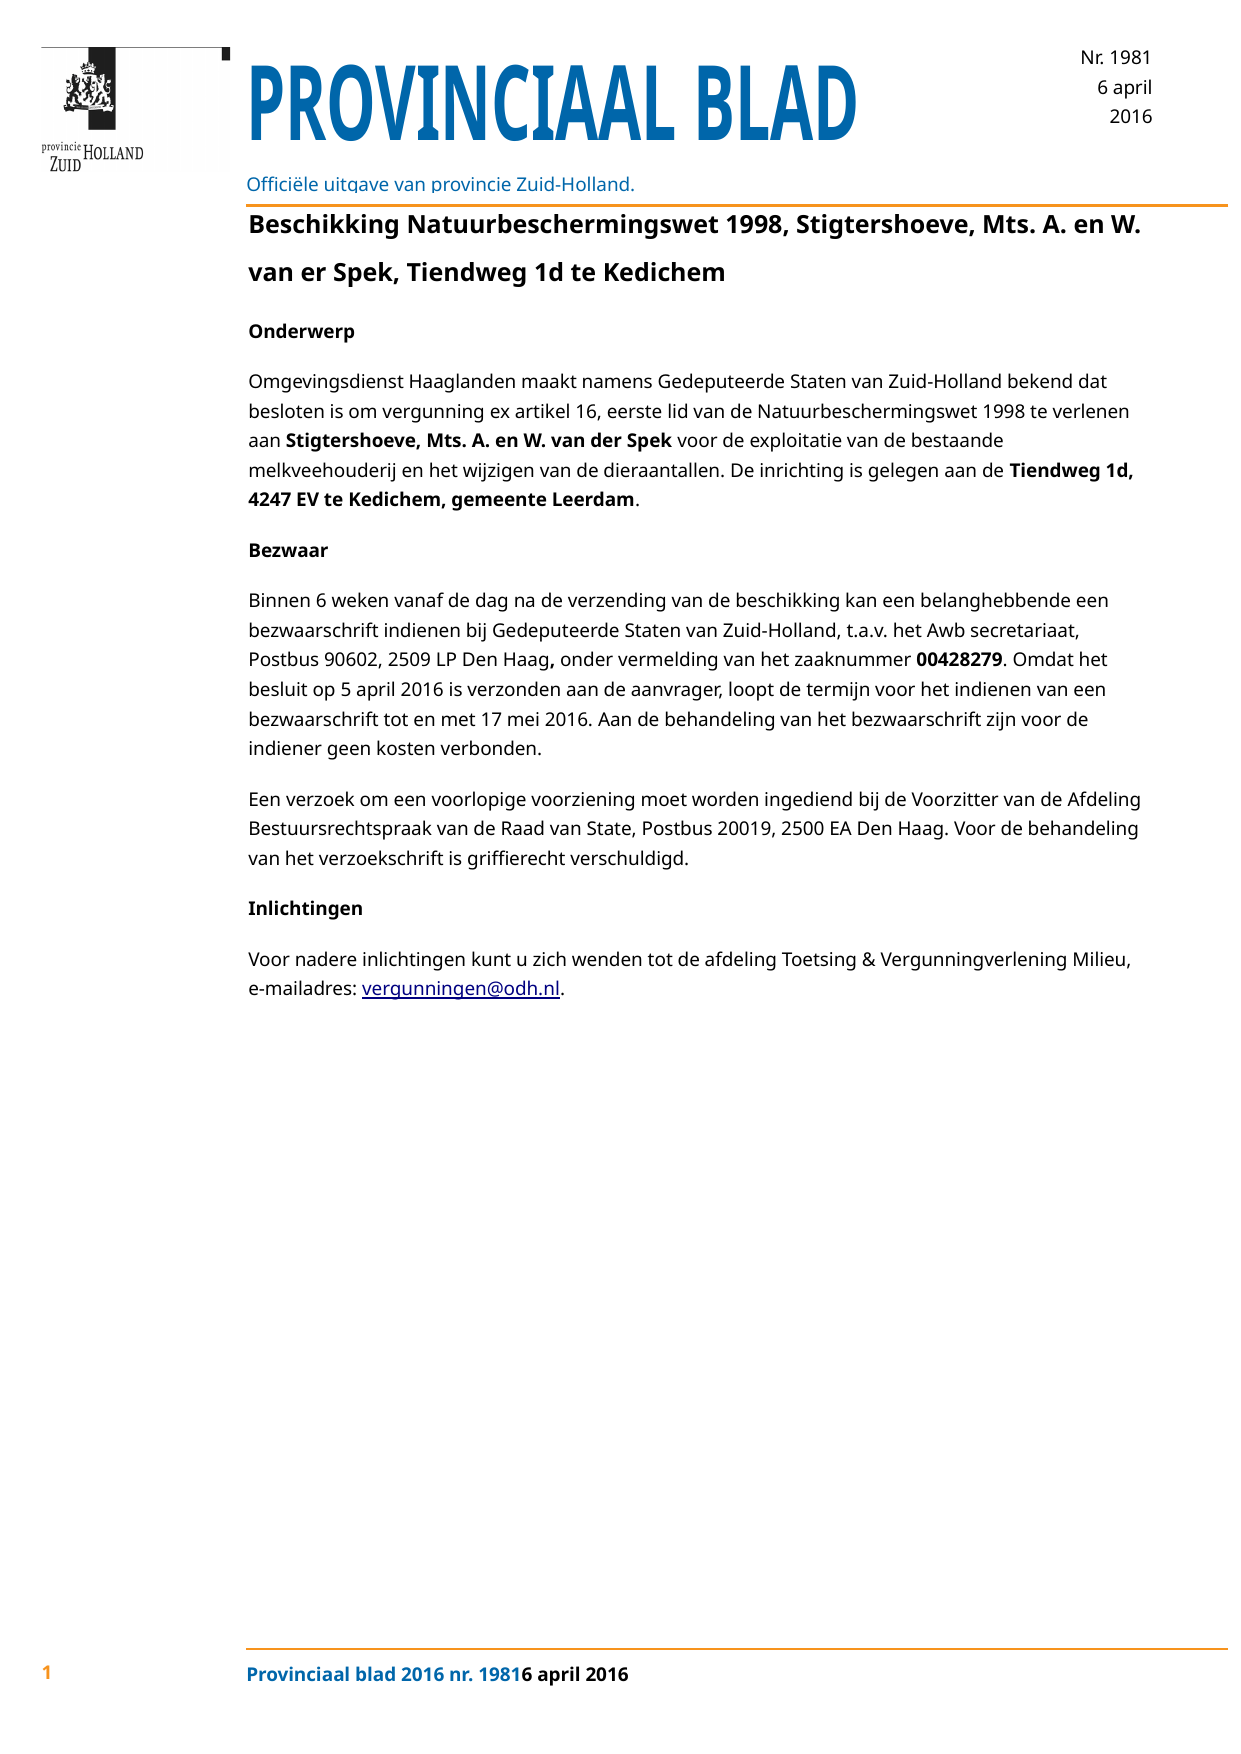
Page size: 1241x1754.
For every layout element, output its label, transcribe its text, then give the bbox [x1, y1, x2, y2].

text Voor nadere inlichtingen kunt u zich wenden tot de afdeling Toetsing & Vergunningverlening Milieu, e-mailadres: vergunningen@odh.nl. [248, 946, 1152, 1001]
text Binnen 6 weken vanaf de dag na de verzending van de beschikking kan een belanghebbende een bezwaarschrift indienen bij Gedeputeerde Staten van Zuid-Holland, t.a.v. het Awb secretariaat, Postbus 90602, 2509 LP Den Haag, onder vermelding van het zaaknummer 00428279. Omdat het besluit op 5 april 2016 is verzonden aan de aanvrager, loopt de termijn voor het indienen van een bezwaarschrift tot en met 17 mei 2016. Aan de behandeling van het bezwaarschrift zijn voor de indiener geen kosten verbonden. [248, 587, 1152, 761]
text Onderwerp [248, 318, 1152, 344]
text Inlichtingen [248, 895, 1152, 921]
text Omgevingsdienst Haaglanden maakt namens Gedeputeerde Staten van Zuid-Holland bekend dat besloten is om vergunning ex artikel 16, eerste lid van de Natuurbeschermingswet 1998 te verlenen aan Stigtershoeve, Mts. A. en W. van der Spek voor de exploitatie van de bestaande melkveehouderij en het wijzigen van de dieraantallen. De inrichting is gelegen aan de Tiendweg 1d, 4247 EV te Kedichem, gemeente Leerdam. [248, 368, 1152, 512]
picture [41, 47, 231, 172]
text Bezwaar [248, 537, 1152, 563]
text Een verzoek om een voorlopige voorziening moet worden ingediend bij de Voorzitter van de Afdeling Bestuursrechtspraak van de Raad van State, Postbus 20019, 2500 EA Den Haag. Voor de behandeling van het verzoekschrift is griffierecht verschuldigd. [248, 786, 1152, 871]
text Beschikking Natuurbeschermingswet 1998, Stigtershoeve, Mts. A. en W. van er Spek, Tiendweg 1d te Kedichem [248, 207, 1152, 288]
